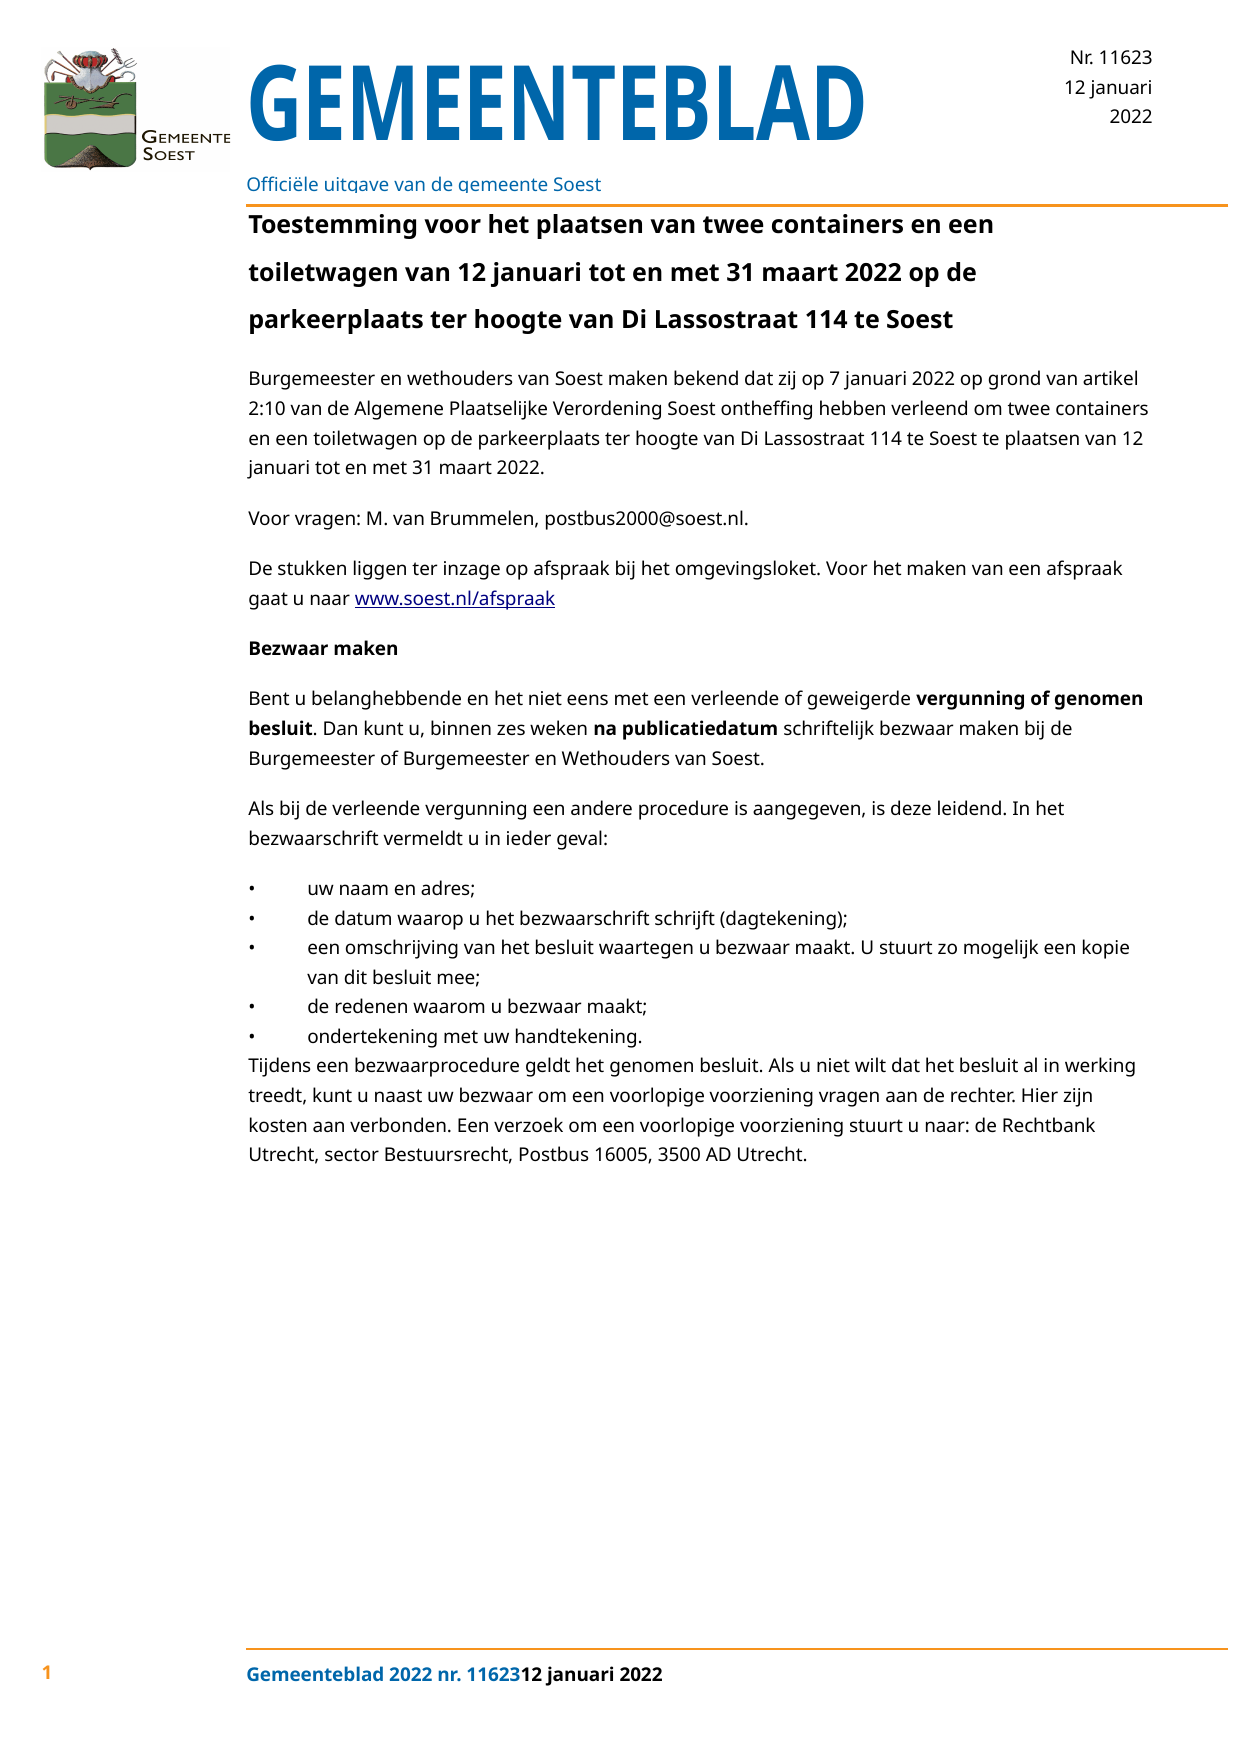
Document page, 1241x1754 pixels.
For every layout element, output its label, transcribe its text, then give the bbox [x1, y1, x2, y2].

picture [41, 47, 231, 172]
text Bent u belanghebbende en het niet eens met een verleende of geweigerde vergunning of genomen besluit. Dan kunt u, binnen zes weken na publicatiedatum schriftelijk bezwaar maken bij de Burgemeester of Burgemeester en Wethouders van Soest. [248, 686, 1152, 770]
text Tijdens een bezwaarprocedure geldt het genomen besluit. Als u niet wilt dat het besluit al in werking treedt, kunt u naast uw bezwaar om een voorlopige voorziening vragen aan de rechter. Hier zijn kosten aan verbonden. Een verzoek om een voorlopige voorziening stuurt u naar: de Rechtbank Utrecht, sector Bestuursrecht, Postbus 16005, 3500 AD Utrecht. [248, 1053, 1152, 1167]
list de datum waarop u het bezwaarschrift schrijft (dagtekening); [248, 905, 1152, 930]
list een omschrijving van het besluit waartegen u bezwaar maakt. U stuurt zo mogelijk een kopie van dit besluit mee; [248, 934, 1152, 989]
text Toestemming voor het plaatsen van twee containers en een toiletwagen van 12 januari tot en met 31 maart 2022 op de parkeerplaats ter hoogte van Di Lassostraat 114 te Soest [248, 207, 1152, 336]
text Bezwaar maken [248, 635, 1152, 661]
text Als bij de verleende vergunning een andere procedure is aangegeven, is deze leidend. In het bezwaarschrift vermeldt u in ieder geval: [248, 795, 1152, 850]
text Voor vragen: M. van Brummelen, postbus2000@soest.nl. [248, 505, 1152, 530]
text Burgemeester en wethouders van Soest maken bekend dat zij op 7 januari 2022 op grond van artikel 2:10 van de Algemene Plaatselijke Verordening Soest ontheffing hebben verleend om twee containers en een toiletwagen op de parkeerplaats ter hoogte van Di Lassostraat 114 te Soest te plaatsen van 12 januari tot en met 31 maart 2022. [248, 366, 1152, 480]
list de redenen waarom u bezwaar maakt; [248, 993, 1152, 1019]
list uw naam en adres; [248, 875, 1152, 901]
text De stukken liggen ter inzage op afspraak bij het omgevingsloket. Voor het maken van een afspraak gaat u naar www.soest.nl/afspraak [248, 555, 1152, 610]
list ondertekening met uw handtekening. [248, 1023, 1152, 1049]
